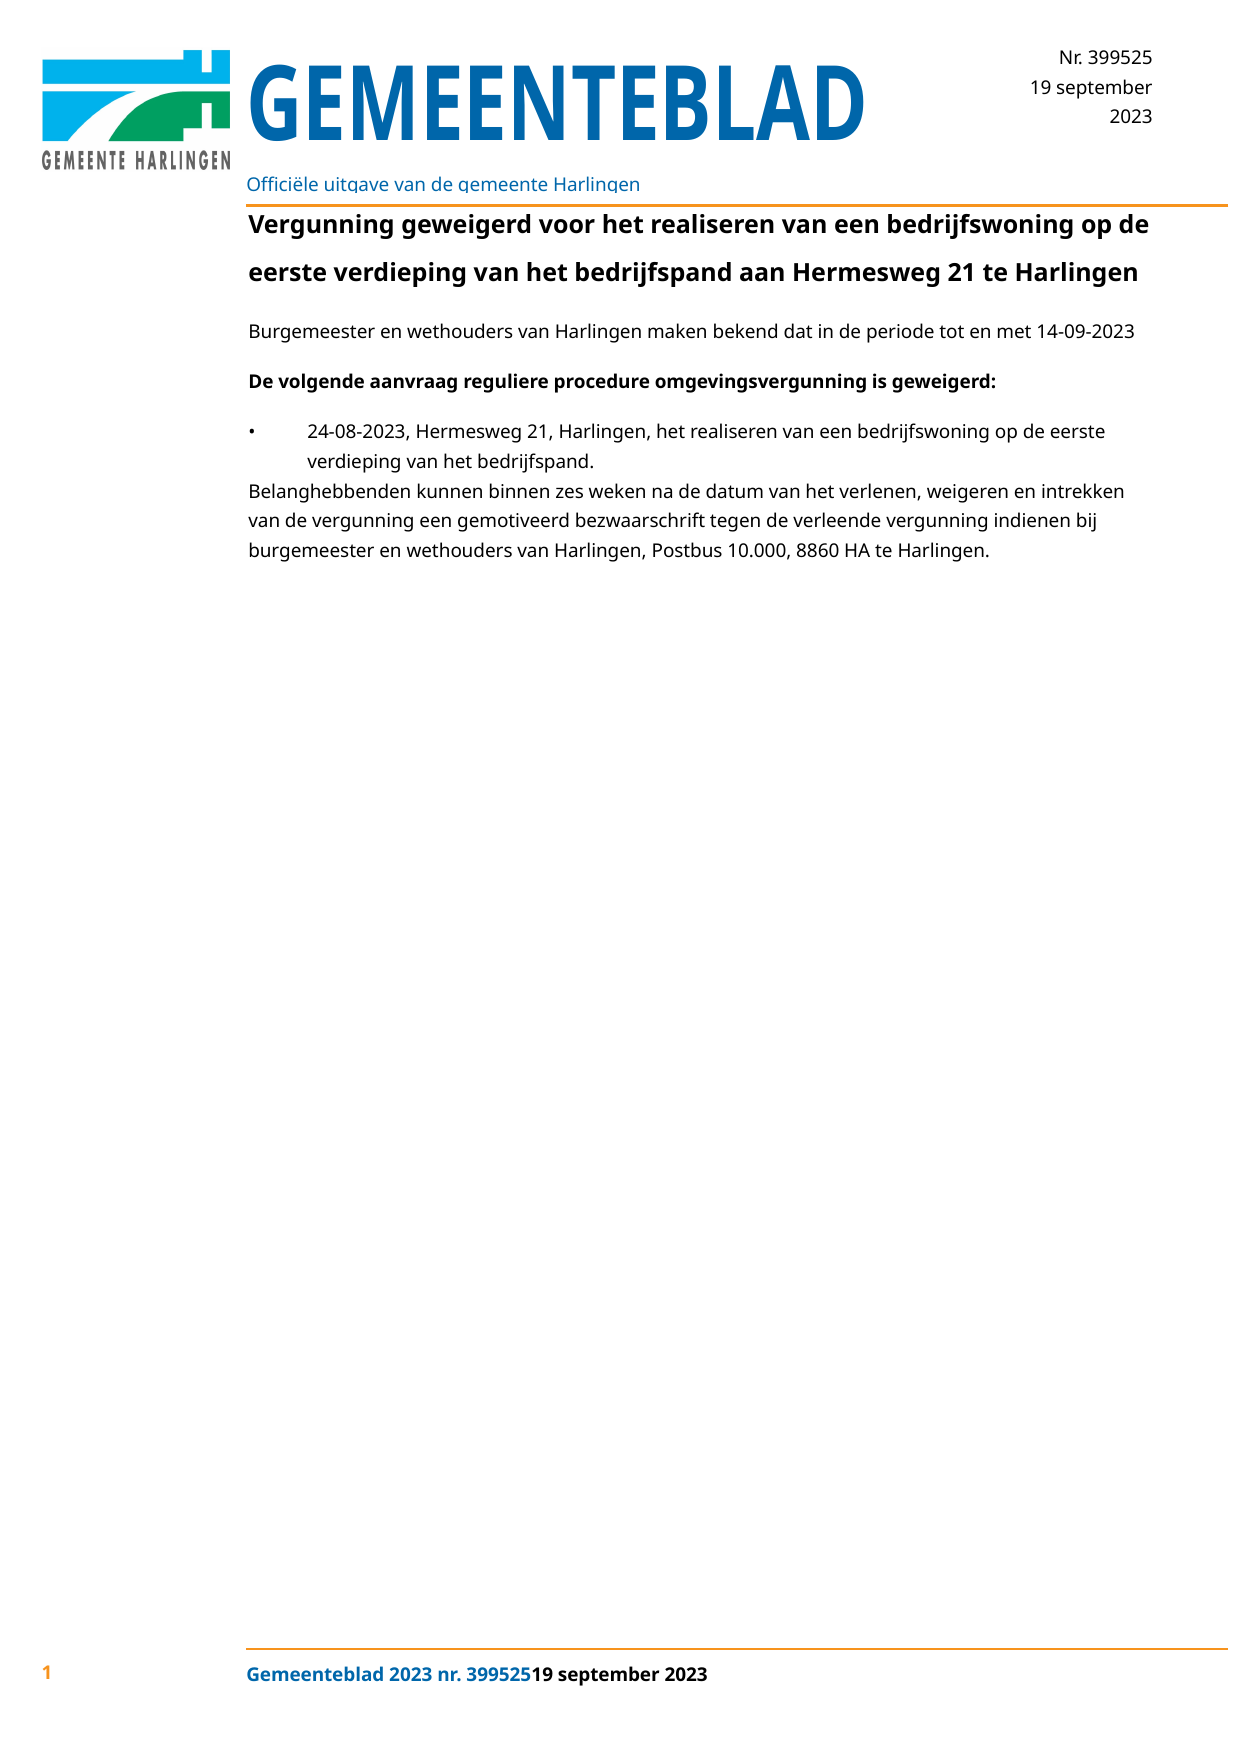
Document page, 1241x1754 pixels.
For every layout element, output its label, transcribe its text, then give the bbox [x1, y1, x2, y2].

text Burgemeester en wethouders van Harlingen maken bekend dat in de periode tot en met 14-09-2023 [248, 318, 1152, 344]
list 24-08-2023, Hermesweg 21, Harlingen, het realiseren van een bedrijfswoning op de eerste verdieping van het bedrijfspand. [248, 419, 1152, 474]
text De volgende aanvraag reguliere procedure omgevingsvergunning is geweigerd: [248, 368, 1152, 394]
text Belanghebbenden kunnen binnen zes weken na de datum van het verlenen, weigeren en intrekken van de vergunning een gemotiveerd bezwaarschrift tegen de verleende vergunning indienen bij burgemeester en wethouders van Harlingen, Postbus 10.000, 8860 HA te Harlingen. [248, 478, 1152, 563]
picture [41, 47, 231, 172]
text Vergunning geweigerd voor het realiseren van een bedrijfswoning op de eerste verdieping van het bedrijfspand aan Hermesweg 21 te Harlingen [248, 207, 1152, 288]
